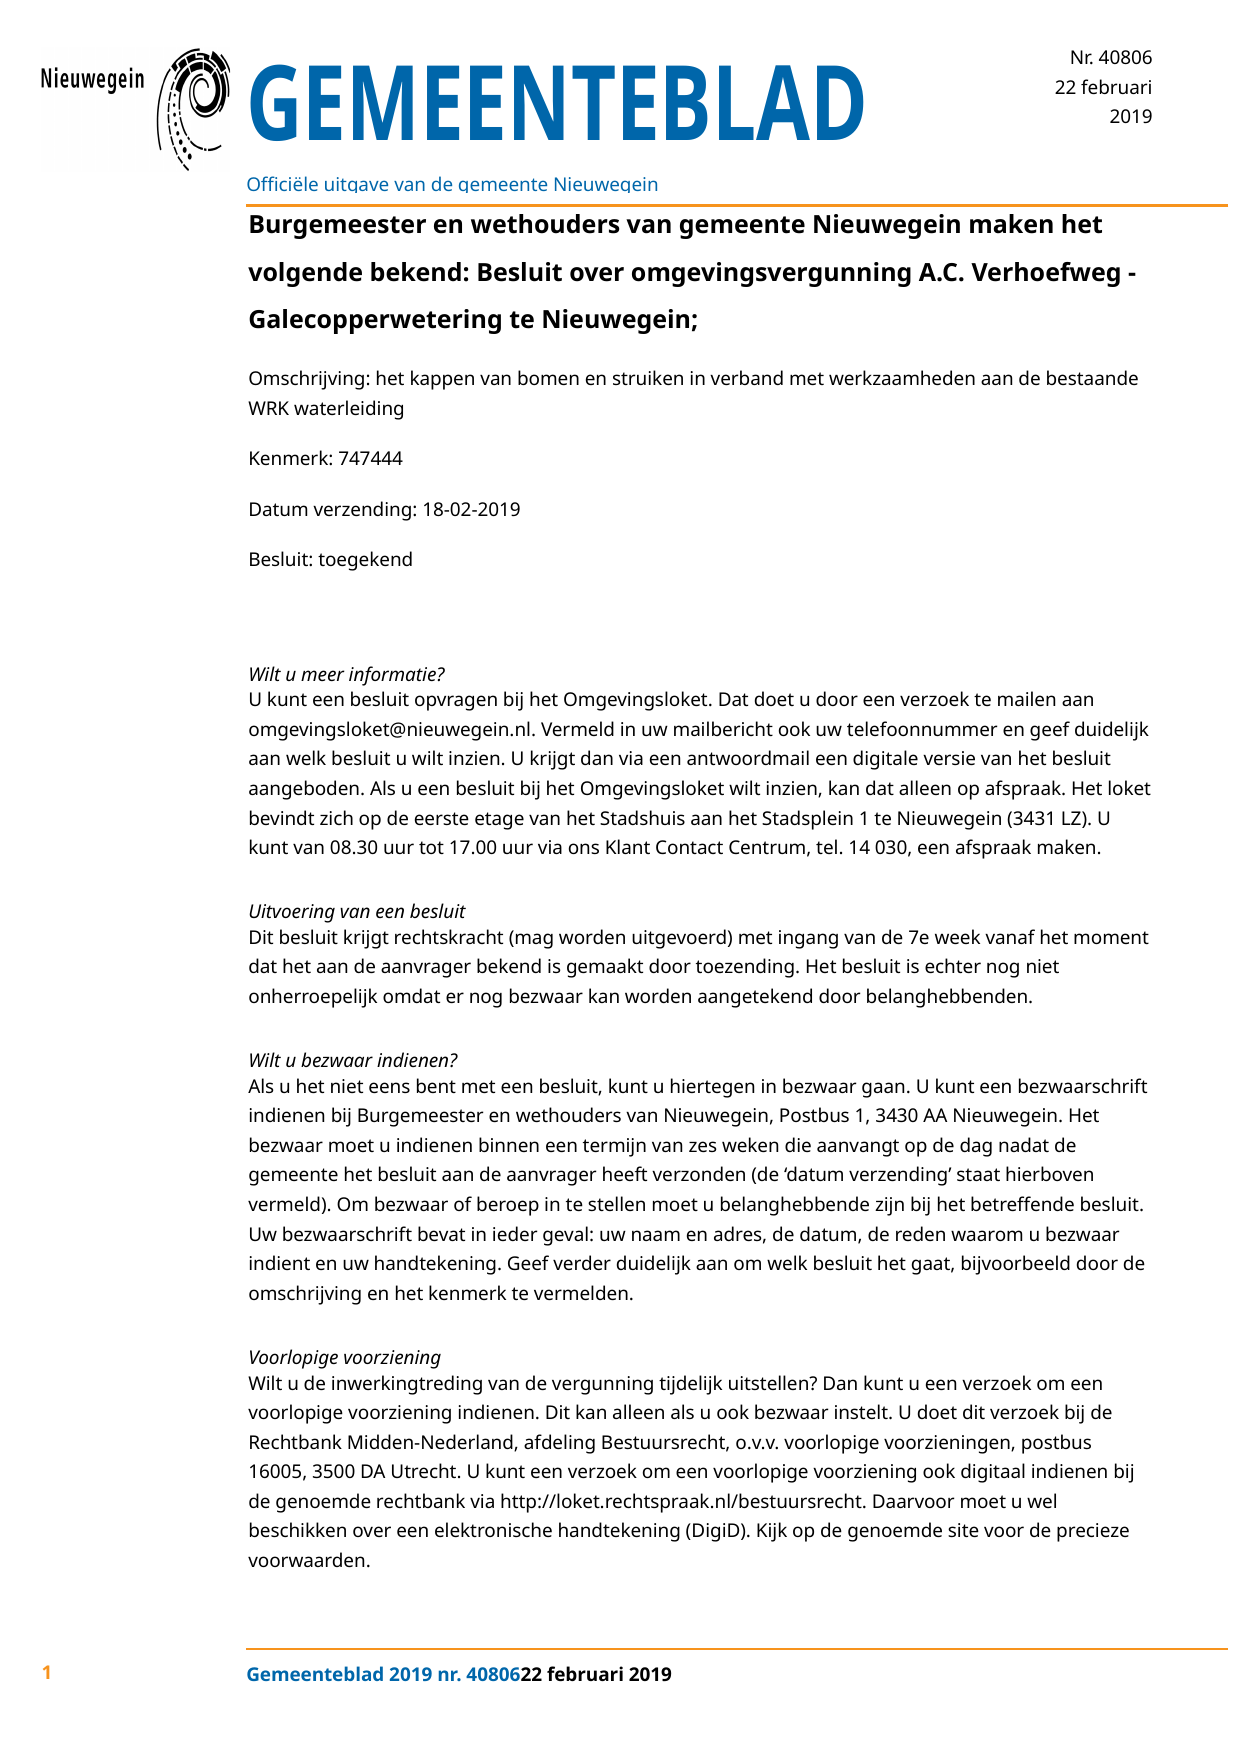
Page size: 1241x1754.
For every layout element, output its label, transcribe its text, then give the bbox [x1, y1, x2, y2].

text Burgemeester en wethouders van gemeente Nieuwegein maken het volgende bekend: Besluit over omgevingsvergunning A.C. Verhoefweg - Galecopperwetering te Nieuwegein; [248, 207, 1152, 336]
text Dit besluit krijgt rechtskracht (mag worden uitgevoerd) met ingang van de 7e week vanaf het moment dat het aan de aanvrager bekend is gemaakt door toezending. Het besluit is echter nog niet onherroepelijk omdat er nog bezwaar kan worden aangetekend door belanghebbenden. [248, 924, 1152, 1009]
text Kenmerk: 747444 [248, 446, 1152, 471]
text Wilt u bezwaar indienen? [248, 1047, 1152, 1073]
text Uitvoering van een besluit [248, 898, 1152, 924]
text Besluit: toegekend [248, 546, 1152, 572]
picture [41, 47, 231, 172]
text Omschrijving: het kappen van bomen en struiken in verband met werkzaamheden aan de bestaande WRK waterleiding [248, 366, 1152, 421]
text Wilt u de inwerkingtreding van de vergunning tijdelijk uitstellen? Dan kunt u een verzoek om een voorlopige voorziening indienen. Dit kan alleen als u ook bezwaar instelt. U doet dit verzoek bij de Rechtbank Midden-Nederland, afdeling Bestuursrecht, o.v.v. voorlopige voorzieningen, postbus 16005, 3500 DA Utrecht. U kunt een verzoek om een voorlopige voorziening ook digitaal indienen bij de genoemde rechtbank via http://loket.rechtspraak.nl/bestuursrecht. Daarvoor moet u wel beschikken over een elektronische handtekening (DigiD). Kijk op de genoemde site voor de precieze voorwaarden. [248, 1370, 1152, 1573]
text Wilt u meer informatie? [248, 661, 1152, 686]
text Voorlopige voorziening [248, 1344, 1152, 1370]
text Als u het niet eens bent met een besluit, kunt u hiertegen in bezwaar gaan. U kunt een bezwaarschrift indienen bij Burgemeester en wethouders van Nieuwegein, Postbus 1, 3430 AA Nieuwegein. Het bezwaar moet u indienen binnen een termijn van zes weken die aanvangt op de dag nadat de gemeente het besluit aan de aanvrager heeft verzonden (de ‘datum verzending’ staat hierboven vermeld). Om bezwaar of beroep in te stellen moet u belanghebbende zijn bij het betreffende besluit. Uw bezwaarschrift bevat in ieder geval: uw naam en adres, de datum, de reden waarom u bezwaar indient en uw handtekening. Geef verder duidelijk aan om welk besluit het gaat, bijvoorbeeld door de omschrijving en het kenmerk te vermelden. [248, 1073, 1152, 1306]
text Datum verzending: 18-02-2019 [248, 496, 1152, 522]
text U kunt een besluit opvragen bij het Omgevingsloket. Dat doet u door een verzoek te mailen aan omgevingsloket@nieuwegein.nl. Vermeld in uw mailbericht ook uw telefoonnummer en geef duidelijk aan welk besluit u wilt inzien. U krijgt dan via een antwoordmail een digitale versie van het besluit aangeboden. Als u een besluit bij het Omgevingsloket wilt inzien, kan dat alleen op afspraak. Het loket bevindt zich op de eerste etage van het Stadshuis aan het Stadsplein 1 te Nieuwegein (3431 LZ). U kunt van 08.30 uur tot 17.00 uur via ons Klant Contact Centrum, tel. 14 030, een afspraak maken. [248, 686, 1152, 860]
